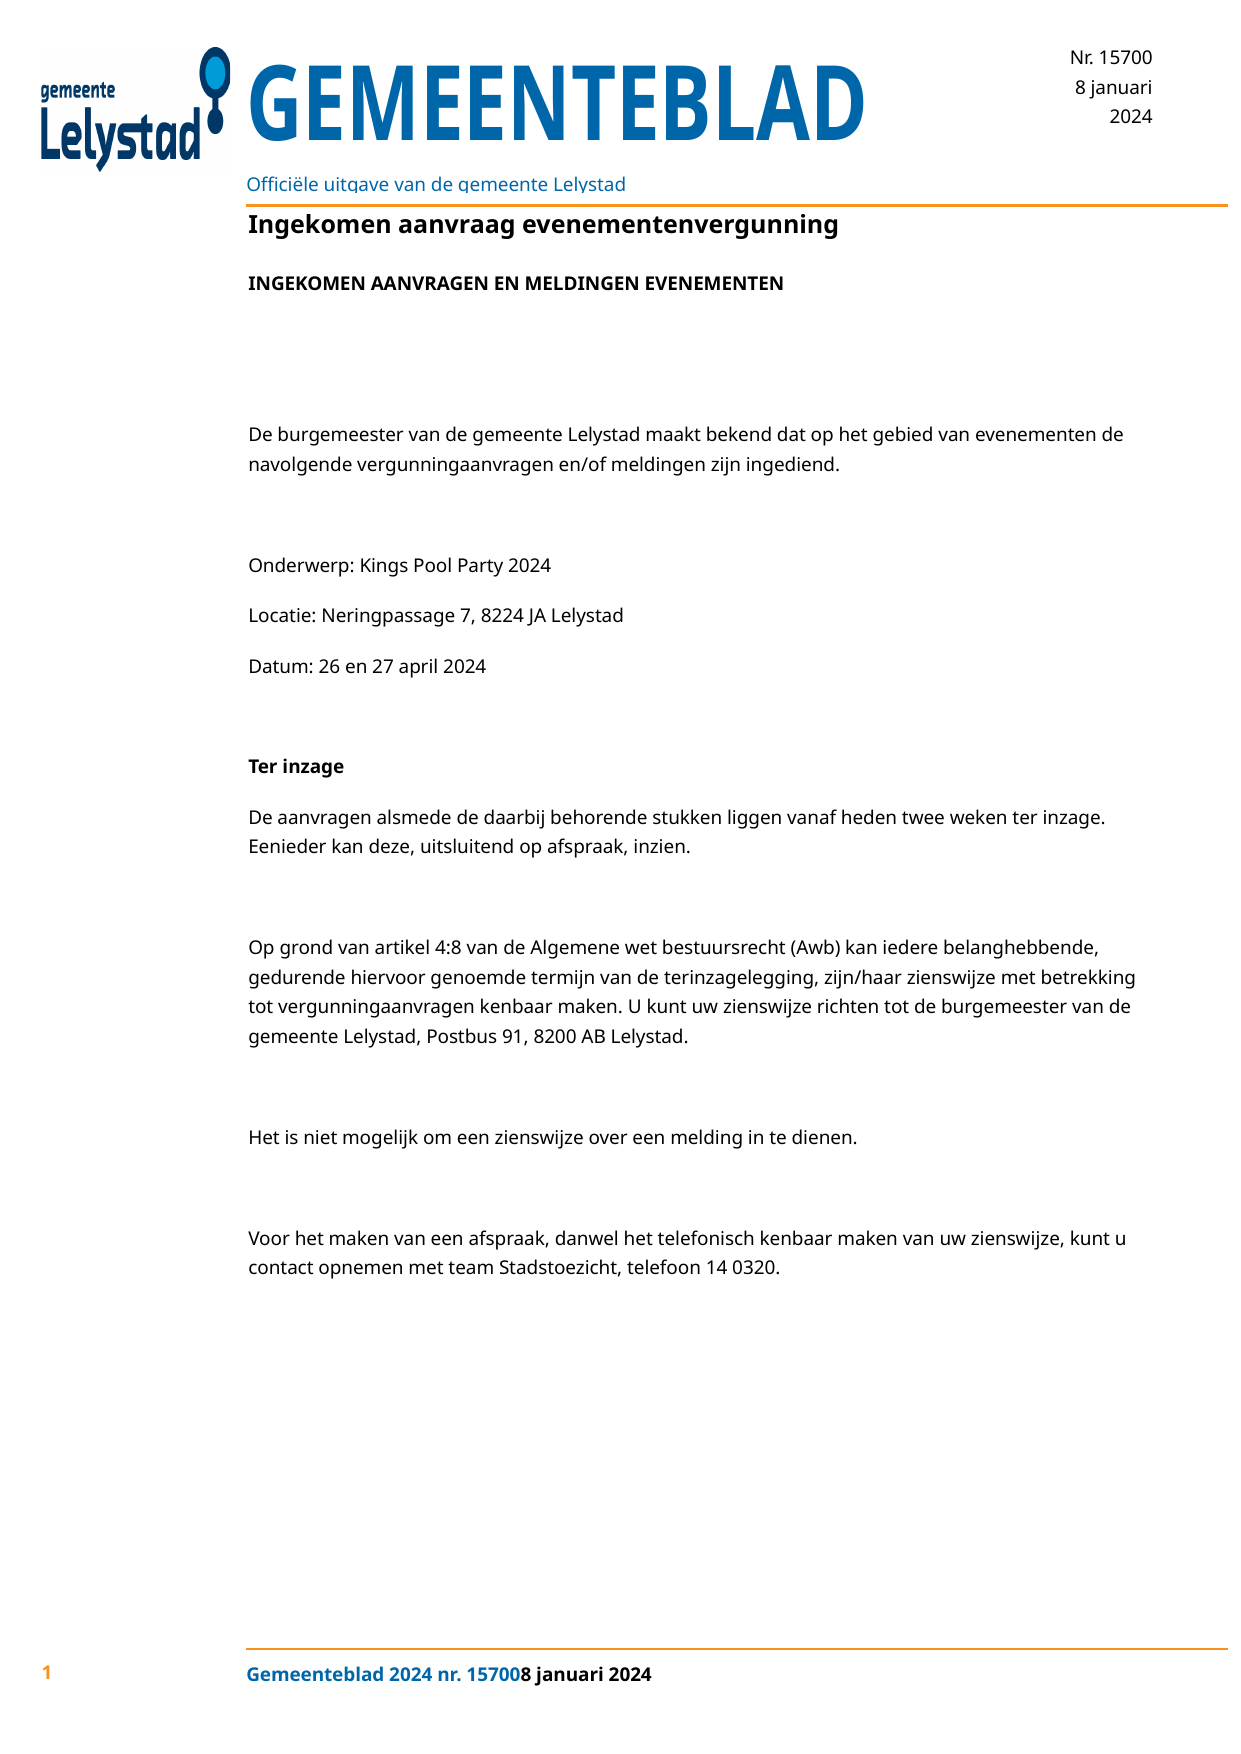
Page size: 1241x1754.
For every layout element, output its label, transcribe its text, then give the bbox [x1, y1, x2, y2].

text Het is niet mogelijk om een zienswijze over een melding in te dienen. [248, 1124, 1152, 1150]
text De burgemeester van de gemeente Lelystad maakt bekend dat op het gebied van evenementen de navolgende vergunningaanvragen en/of meldingen zijn ingediend. [248, 422, 1152, 477]
text Voor het maken van een afspraak, danwel het telefonisch kenbaar maken van uw zienswijze, kunt u contact opnemen met team Stadstoezicht, telefoon 14 0320. [248, 1225, 1152, 1280]
picture [41, 47, 231, 172]
text De aanvragen alsmede de daarbij behorende stukken liggen vanaf heden twee weken ter inzage. Eenieder kan deze, uitsluitend op afspraak, inzien. [248, 804, 1152, 859]
text Locatie: Neringpassage 7, 8224 JA Lelystad [248, 602, 1152, 628]
text Op grond van artikel 4:8 van de Algemene wet bestuursrecht (Awb) kan iedere belanghebbende, gedurende hiervoor genoemde termijn van de terinzagelegging, zijn/haar zienswijze met betrekking tot vergunningaanvragen kenbaar maken. U kunt uw zienswijze richten tot de burgemeester van de gemeente Lelystad, Postbus 91, 8200 AB Lelystad. [248, 934, 1152, 1049]
text Ter inzage [248, 754, 1152, 779]
text Ingekomen aanvraag evenementenvergunning [248, 207, 1152, 241]
text Datum: 26 en 27 april 2024 [248, 653, 1152, 678]
text INGEKOMEN AANVRAGEN EN MELDINGEN EVENEMENTEN [248, 270, 1152, 296]
text Onderwerp: Kings Pool Party 2024 [248, 552, 1152, 578]
